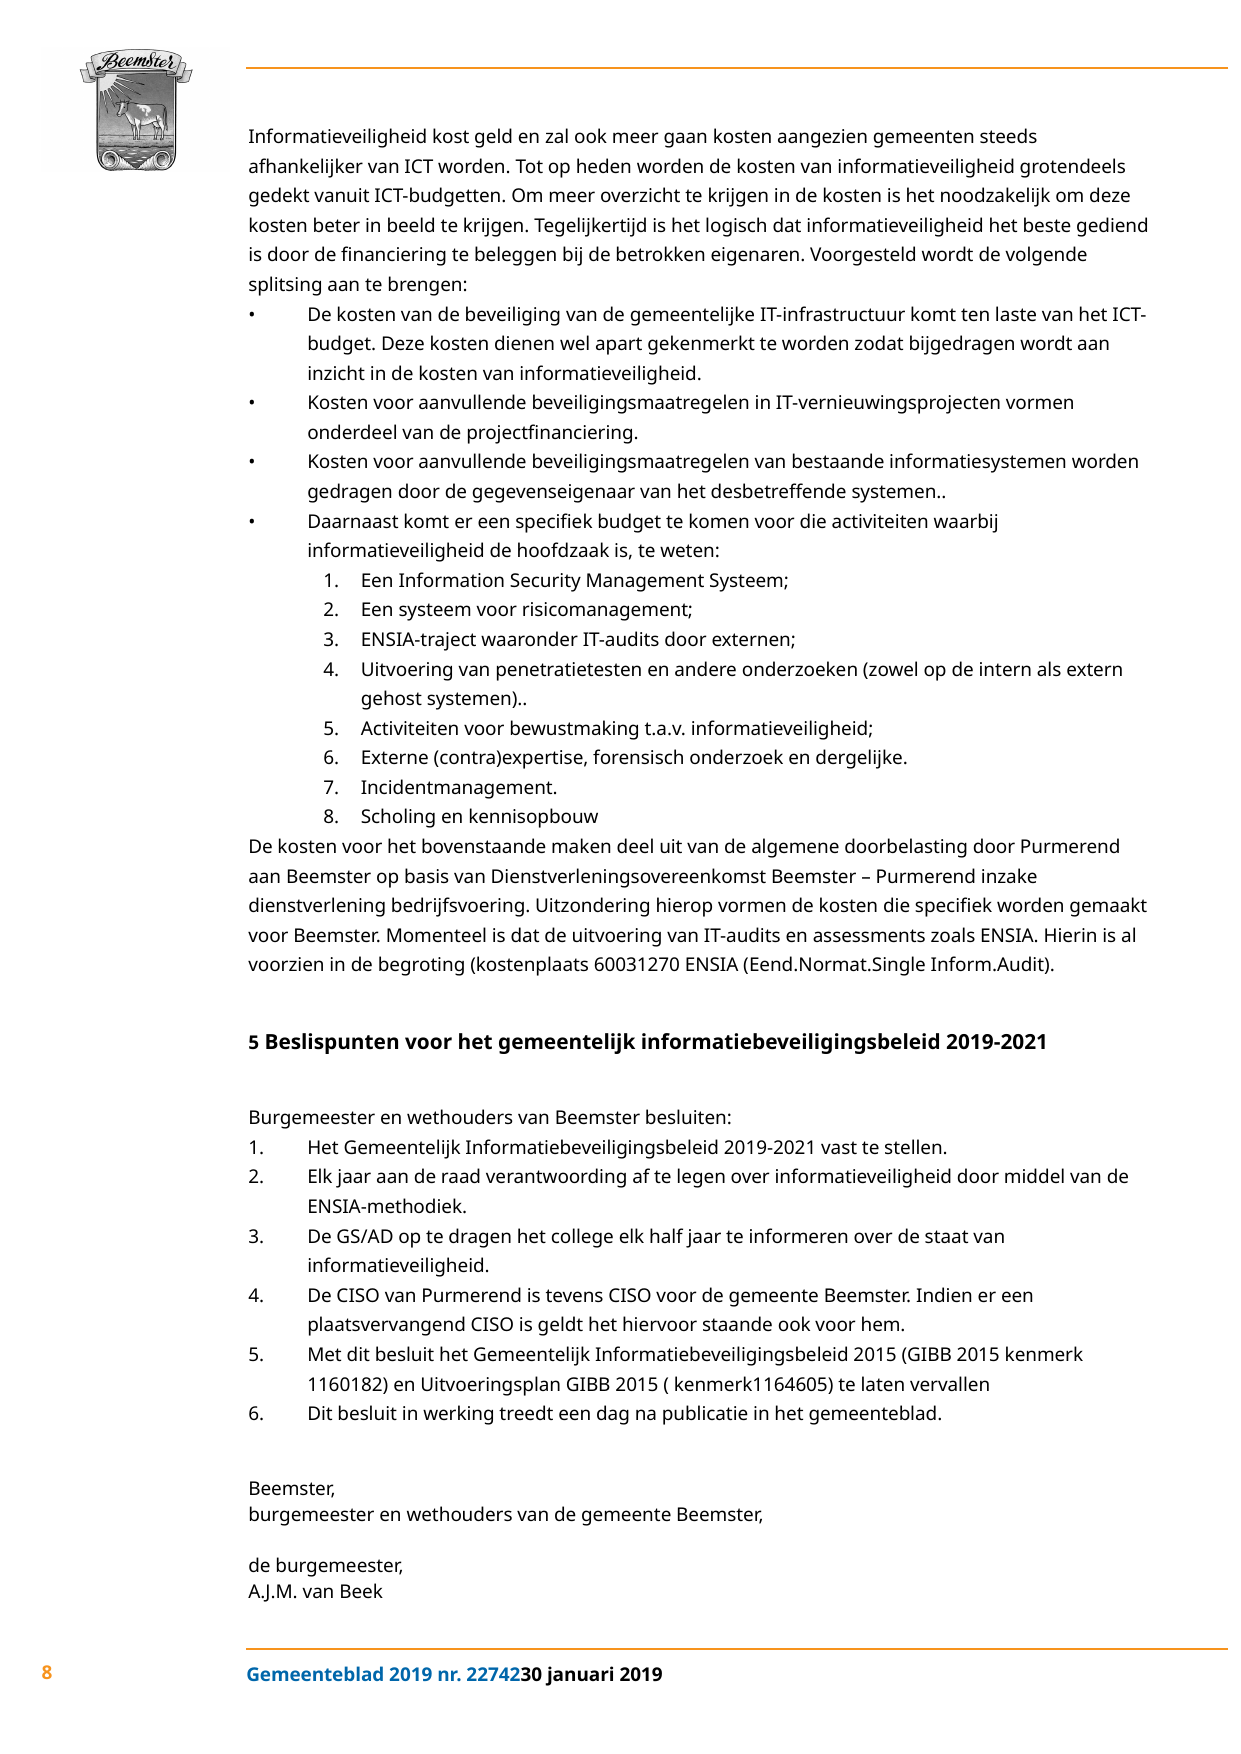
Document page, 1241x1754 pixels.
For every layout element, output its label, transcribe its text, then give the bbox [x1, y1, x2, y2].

list Het Gemeentelijk Informatiebeveiligingsbeleid 2019-2021 vast te stellen. [248, 1134, 1152, 1160]
picture [41, 47, 231, 172]
list Kosten voor aanvullende beveiligingsmaatregelen van bestaande informatiesystemen worden gedragen door de gegevenseigenaar van het desbetreffende systemen.. [248, 449, 1152, 504]
text Beemster, [248, 1476, 1152, 1501]
list Incidentmanagement. [323, 774, 1152, 800]
list De GS/AD op te dragen het college elk half jaar te informeren over de staat van informatieveiligheid. [248, 1223, 1152, 1278]
list Een systeem voor risicomanagement; [323, 597, 1152, 622]
list Daarnaast komt er een specifiek budget te komen voor die activiteiten waarbij informatieveiligheid de hoofdzaak is, te weten: [248, 508, 1152, 563]
list Scholing en kennisopbouw [323, 804, 1152, 829]
text A.J.M. van Beek [248, 1578, 1152, 1604]
list Een Information Security Management Systeem; [323, 567, 1152, 593]
text 5 Beslispunten voor het gemeentelijk informatiebeveiligingsbeleid 2019-2021 [248, 1027, 1152, 1055]
list De CISO van Purmerend is tevens CISO voor de gemeente Beemster. Indien er een plaatsvervangend CISO is geldt het hiervoor staande ook voor hem. [248, 1282, 1152, 1337]
list De kosten van de beveiliging van de gemeentelijke IT-infrastructuur komt ten laste van het ICT-budget. Deze kosten dienen wel apart gekenmerkt te worden zodat bijgedragen wordt aan inzicht in de kosten van informatieveiligheid. [248, 301, 1152, 386]
list Externe (contra)expertise, forensisch onderzoek en dergelijke. [323, 744, 1152, 770]
text De kosten voor het bovenstaande maken deel uit van de algemene doorbelasting door Purmerend aan Beemster op basis van Dienstverleningsovereenkomst Beemster – Purmerend inzake dienstverlening bedrijfsvoering. Uitzondering hierop vormen de kosten die specifiek worden gemaakt voor Beemster. Momenteel is dat de uitvoering van IT-audits en assessments zoals ENSIA. Hierin is al voorzien in de begroting (kostenplaats 60031270 ENSIA (Eend.Normat.Single Inform.Audit). [248, 833, 1152, 977]
text de burgemeester, [248, 1553, 1152, 1578]
list Dit besluit in werking treedt een dag na publicatie in het gemeenteblad. [248, 1400, 1152, 1426]
list Elk jaar aan de raad verantwoording af te legen over informatieveiligheid door middel van de ENSIA-methodiek. [248, 1164, 1152, 1219]
list Met dit besluit het Gemeentelijk Informatiebeveiligingsbeleid 2015 (GIBB 2015 kenmerk 1160182) en Uitvoeringsplan GIBB 2015 ( kenmerk1164605) te laten vervallen [248, 1341, 1152, 1396]
list ENSIA-traject waaronder IT-audits door externen; [323, 626, 1152, 652]
list Activiteiten voor bewustmaking t.a.v. informatieveiligheid; [323, 715, 1152, 741]
list Uitvoering van penetratietesten en andere onderzoeken (zowel op de intern als extern gehost systemen).. [323, 656, 1152, 711]
text burgemeester en wethouders van de gemeente Beemster, [248, 1501, 1152, 1527]
text Informatieveiligheid kost geld en zal ook meer gaan kosten aangezien gemeenten steeds afhankelijker van ICT worden. Tot op heden worden de kosten van informatieveiligheid grotendeels gedekt vanuit ICT-budgetten. Om meer overzicht te krijgen in de kosten is het noodzakelijk om deze kosten beter in beeld te krijgen. Tegelijkertijd is het logisch dat informatieveiligheid het beste gediend is door de financiering te beleggen bij de betrokken eigenaren. Voorgesteld wordt de volgende splitsing aan te brengen: [248, 123, 1152, 297]
list Kosten voor aanvullende beveiligingsmaatregelen in IT-vernieuwingsprojecten vormen onderdeel van de projectfinanciering. [248, 389, 1152, 445]
text Burgemeester en wethouders van Beemster besluiten: [248, 1104, 1152, 1130]
